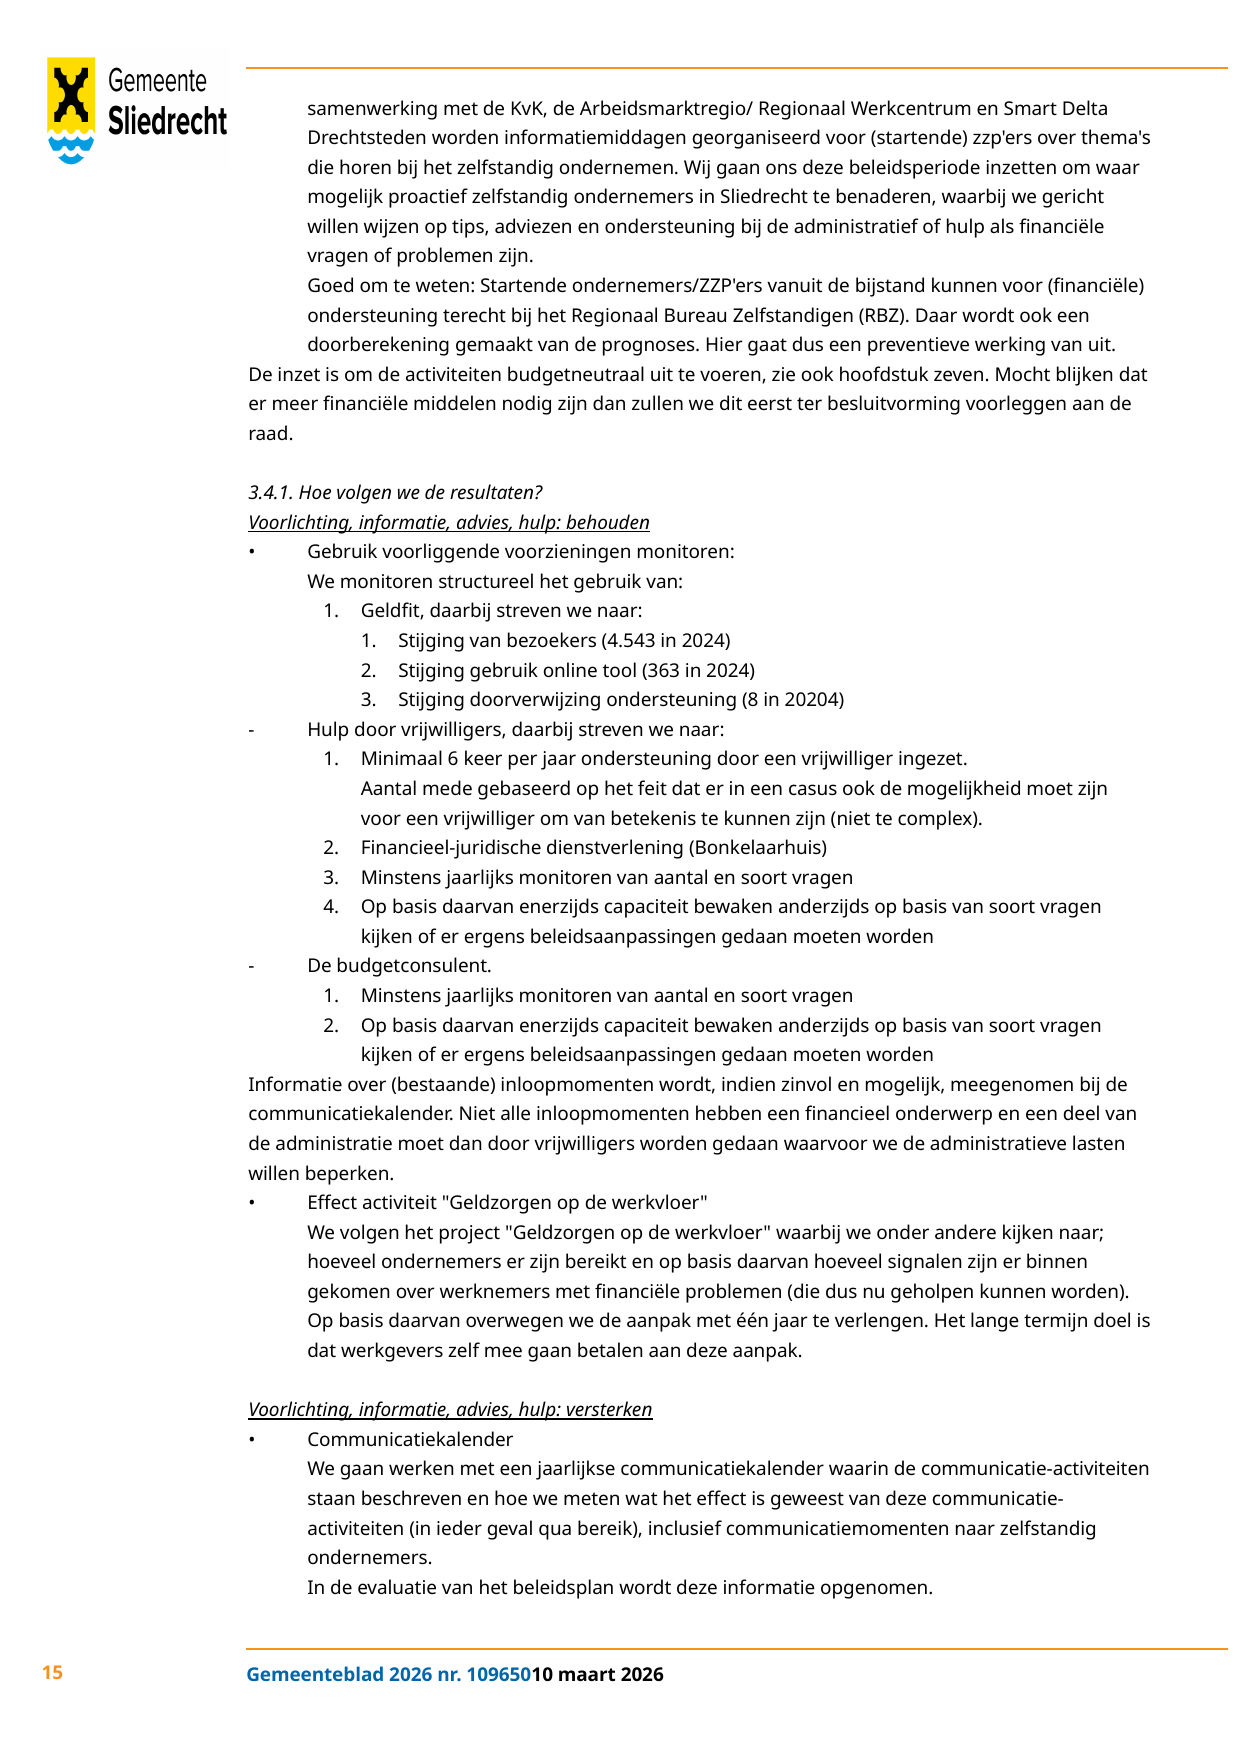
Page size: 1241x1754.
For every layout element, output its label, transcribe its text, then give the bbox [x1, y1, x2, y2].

list We monitoren structureel het gebruik van: [248, 568, 1152, 594]
text 3.4.1. Hoe volgen we de resultaten? [248, 479, 1152, 505]
list De budgetconsulent. [248, 953, 1152, 978]
list Stijging gebruik online tool (363 in 2024) [361, 657, 1152, 683]
list Op basis daarvan enerzijds capaciteit bewaken anderzijds op basis van soort vragen kijken of er ergens beleidsaanpassingen gedaan moeten worden [323, 893, 1152, 949]
list Goed om te weten: Startende ondernemers/ZZP'ers vanuit de bijstand kunnen voor (financiële) ondersteuning terecht bij het Regionaal Bureau Zelfstandigen (RBZ). Daar wordt ook een doorberekening gemaakt van de prognoses. Hier gaat dus een preventieve werking van uit. [248, 272, 1152, 357]
text Voorlichting, informatie, advies, hulp: behouden [248, 509, 1152, 535]
list Hulp door vrijwilligers, daarbij streven we naar: [248, 716, 1152, 742]
picture [41, 47, 231, 172]
list Stijging van bezoekers (4.543 in 2024) [361, 627, 1152, 653]
list We volgen het project "Geldzorgen op de werkvloer" waarbij we onder andere kijken naar; hoeveel ondernemers er zijn bereikt en op basis daarvan hoeveel signalen zijn er binnen gekomen over werknemers met financiële problemen (die dus nu geholpen kunnen worden). Op basis daarvan overwegen we de aanpak met één jaar te verlengen. Het lange termijn doel is dat werkgevers zelf mee gaan betalen aan deze aanpak. [248, 1219, 1152, 1363]
text De inzet is om de activiteiten budgetneutraal uit te voeren, zie ook hoofdstuk zeven. Mocht blijken dat er meer financiële middelen nodig zijn dan zullen we dit eerst ter besluitvorming voorleggen aan de raad. [248, 361, 1152, 446]
list Aantal mede gebaseerd op het feit dat er in een casus ook de mogelijkheid moet zijn voor een vrijwilliger om van betekenis te kunnen zijn (niet te complex). [323, 775, 1152, 831]
list Stijging doorverwijzing ondersteuning (8 in 20204) [361, 686, 1152, 712]
list Minimaal 6 keer per jaar ondersteuning door een vrijwilliger ingezet. [323, 746, 1152, 771]
list Gebruik voorliggende voorzieningen monitoren: [248, 538, 1152, 564]
list We gaan werken met een jaarlijkse communicatiekalender waarin de communicatie-activiteiten staan beschreven en hoe we meten wat het effect is geweest van deze communicatie-activiteiten (in ieder geval qua bereik), inclusief communicatiemomenten naar zelfstandig ondernemers. [248, 1456, 1152, 1570]
text Informatie over (bestaande) inloopmomenten wordt, indien zinvol en mogelijk, meegenomen bij de communicatiekalender. Niet alle inloopmomenten hebben een financieel onderwerp en een deel van de administratie moet dan door vrijwilligers worden gedaan waarvoor we de administratieve lasten willen beperken. [248, 1071, 1152, 1186]
list Communicatiekalender [248, 1426, 1152, 1452]
list Effect activiteit "Geldzorgen op de werkvloer" [248, 1189, 1152, 1215]
list Minstens jaarlijks monitoren van aantal en soort vragen [323, 864, 1152, 890]
list In de evaluatie van het beleidsplan wordt deze informatie opgenomen. [248, 1574, 1152, 1600]
list Financieel-juridische dienstverlening (Bonkelaarhuis) [323, 834, 1152, 860]
text Voorlichting, informatie, advies, hulp: versterken [248, 1396, 1152, 1422]
list Op basis daarvan enerzijds capaciteit bewaken anderzijds op basis van soort vragen kijken of er ergens beleidsaanpassingen gedaan moeten worden [323, 1012, 1152, 1067]
list samenwerking met de KvK, de Arbeidsmarktregio/ Regionaal Werkcentrum en Smart Delta Drechtsteden worden informatiemiddagen georganiseerd voor (startende) zzp'ers over thema's die horen bij het zelfstandig ondernemen. Wij gaan ons deze beleidsperiode inzetten om waar mogelijk proactief zelfstandig ondernemers in Sliedrecht te benaderen, waarbij we gericht willen wijzen op tips, adviezen en ondersteuning bij de administratief of hulp als financiële vragen of problemen zijn. [248, 95, 1152, 268]
list Minstens jaarlijks monitoren van aantal en soort vragen [323, 982, 1152, 1008]
list Geldfit, daarbij streven we naar: [323, 598, 1152, 623]
